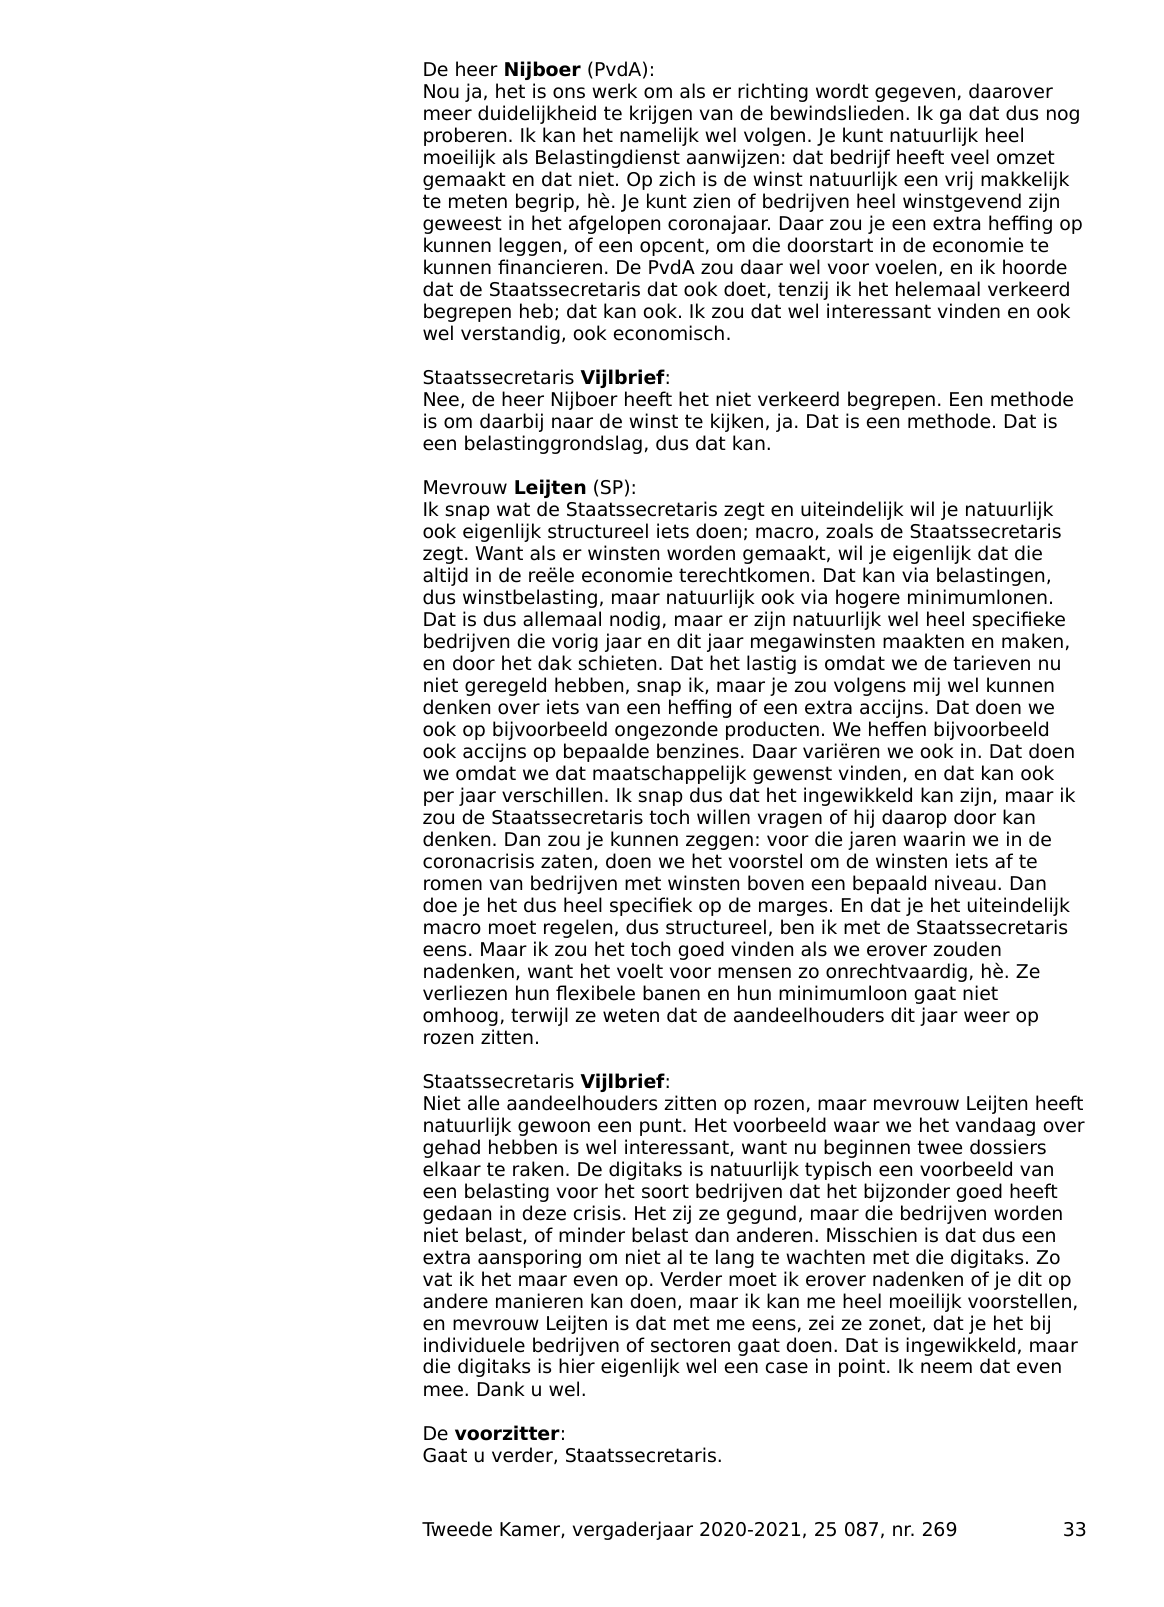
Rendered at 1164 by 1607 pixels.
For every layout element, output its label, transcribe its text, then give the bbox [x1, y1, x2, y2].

text Ik snap wat de Staatssecretaris zegt en uiteindelijk wil je natuurlijk ook eigenlijk structureel iets doen; macro, zoals de Staatssecretaris zegt. Want als er winsten worden gemaakt, wil je eigenlijk dat die altijd in de reële economie terechtkomen. Dat kan via belastingen, dus winstbelasting, maar natuurlijk ook via hogere minimumlonen. Dat is dus allemaal nodig, maar er zijn natuurlijk wel heel specifieke bedrijven die vorig jaar en dit jaar megawinsten maakten en maken, en door het dak schieten. Dat het lastig is omdat we de tarieven nu niet geregeld hebben, snap ik, maar je zou volgens mij wel kunnen denken over iets van een heffing of een extra accijns. Dat doen we ook op bijvoorbeeld ongezonde producten. We heffen bijvoorbeeld ook accijns op bepaalde benzines. Daar variëren we ook in. Dat doen we omdat we dat maatschappelijk gewenst vinden, en dat kan ook per jaar verschillen. Ik snap dus dat het ingewikkeld kan zijn, maar ik zou de Staatssecretaris toch willen vragen of hij daarop door kan denken. Dan zou je kunnen zeggen: voor die jaren waarin we in de coronacrisis zaten, doen we het voorstel om de winsten iets af te romen van bedrijven met winsten boven een bepaald niveau. Dan doe je het dus heel specifiek op de marges. En dat je het uiteindelijk macro moet regelen, dus structureel, ben ik met de Staatssecretaris eens. Maar ik zou het toch goed vinden als we erover zouden nadenken, want het voelt voor mensen zo onrechtvaardig, hè. Ze verliezen hun flexibele banen en hun minimumloon gaat niet omhoog, terwijl ze weten dat de aandeelhouders dit jaar weer op rozen zitten. [422, 499, 1087, 1048]
text Mevrouw Leijten (SP): [422, 477, 1087, 499]
text Staatssecretaris Vijlbrief: [422, 367, 1087, 389]
text De heer Nijboer (PvdA): [422, 59, 1087, 81]
text Nee, de heer Nijboer heeft het niet verkeerd begrepen. Een methode is om daarbij naar de winst te kijken, ja. Dat is een methode. Dat is een belastinggrondslag, dus dat kan. [422, 389, 1087, 455]
text Niet alle aandeelhouders zitten op rozen, maar mevrouw Leijten heeft natuurlijk gewoon een punt. Het voorbeeld waar we het vandaag over gehad hebben is wel interessant, want nu beginnen twee dossiers elkaar te raken. De digitaks is natuurlijk typisch een voorbeeld van een belasting voor het soort bedrijven dat het bijzonder goed heeft gedaan in deze crisis. Het zij ze gegund, maar die bedrijven worden niet belast, of minder belast dan anderen. Misschien is dat dus een extra aansporing om niet al te lang te wachten met die digitaks. Zo vat ik het maar even op. Verder moet ik erover nadenken of je dit op andere manieren kan doen, maar ik kan me heel moeilijk voorstellen, en mevrouw Leijten is dat met me eens, zei ze zonet, dat je het bij individuele bedrijven of sectoren gaat doen. Dat is ingewikkeld, maar die digitaks is hier eigenlijk wel een case in point. Ik neem dat even mee. Dank u wel. [422, 1093, 1087, 1400]
text Staatssecretaris Vijlbrief: [422, 1071, 1087, 1093]
text Nou ja, het is ons werk om als er richting wordt gegeven, daarover meer duidelijkheid te krijgen van de bewindslieden. Ik ga dat dus nog proberen. Ik kan het namelijk wel volgen. Je kunt natuurlijk heel moeilijk als Belastingdienst aanwijzen: dat bedrijf heeft veel omzet gemaakt en dat niet. Op zich is de winst natuurlijk een vrij makkelijk te meten begrip, hè. Je kunt zien of bedrijven heel winstgevend zijn geweest in het afgelopen coronajaar. Daar zou je een extra heffing op kunnen leggen, of een opcent, om die doorstart in de economie te kunnen financieren. De PvdA zou daar wel voor voelen, en ik hoorde dat de Staatssecretaris dat ook doet, tenzij ik het helemaal verkeerd begrepen heb; dat kan ook. Ik zou dat wel interessant vinden en ook wel verstandig, ook economisch. [422, 81, 1087, 345]
text De voorzitter: [422, 1423, 1087, 1444]
text Gaat u verder, Staatssecretaris. [422, 1444, 1087, 1467]
